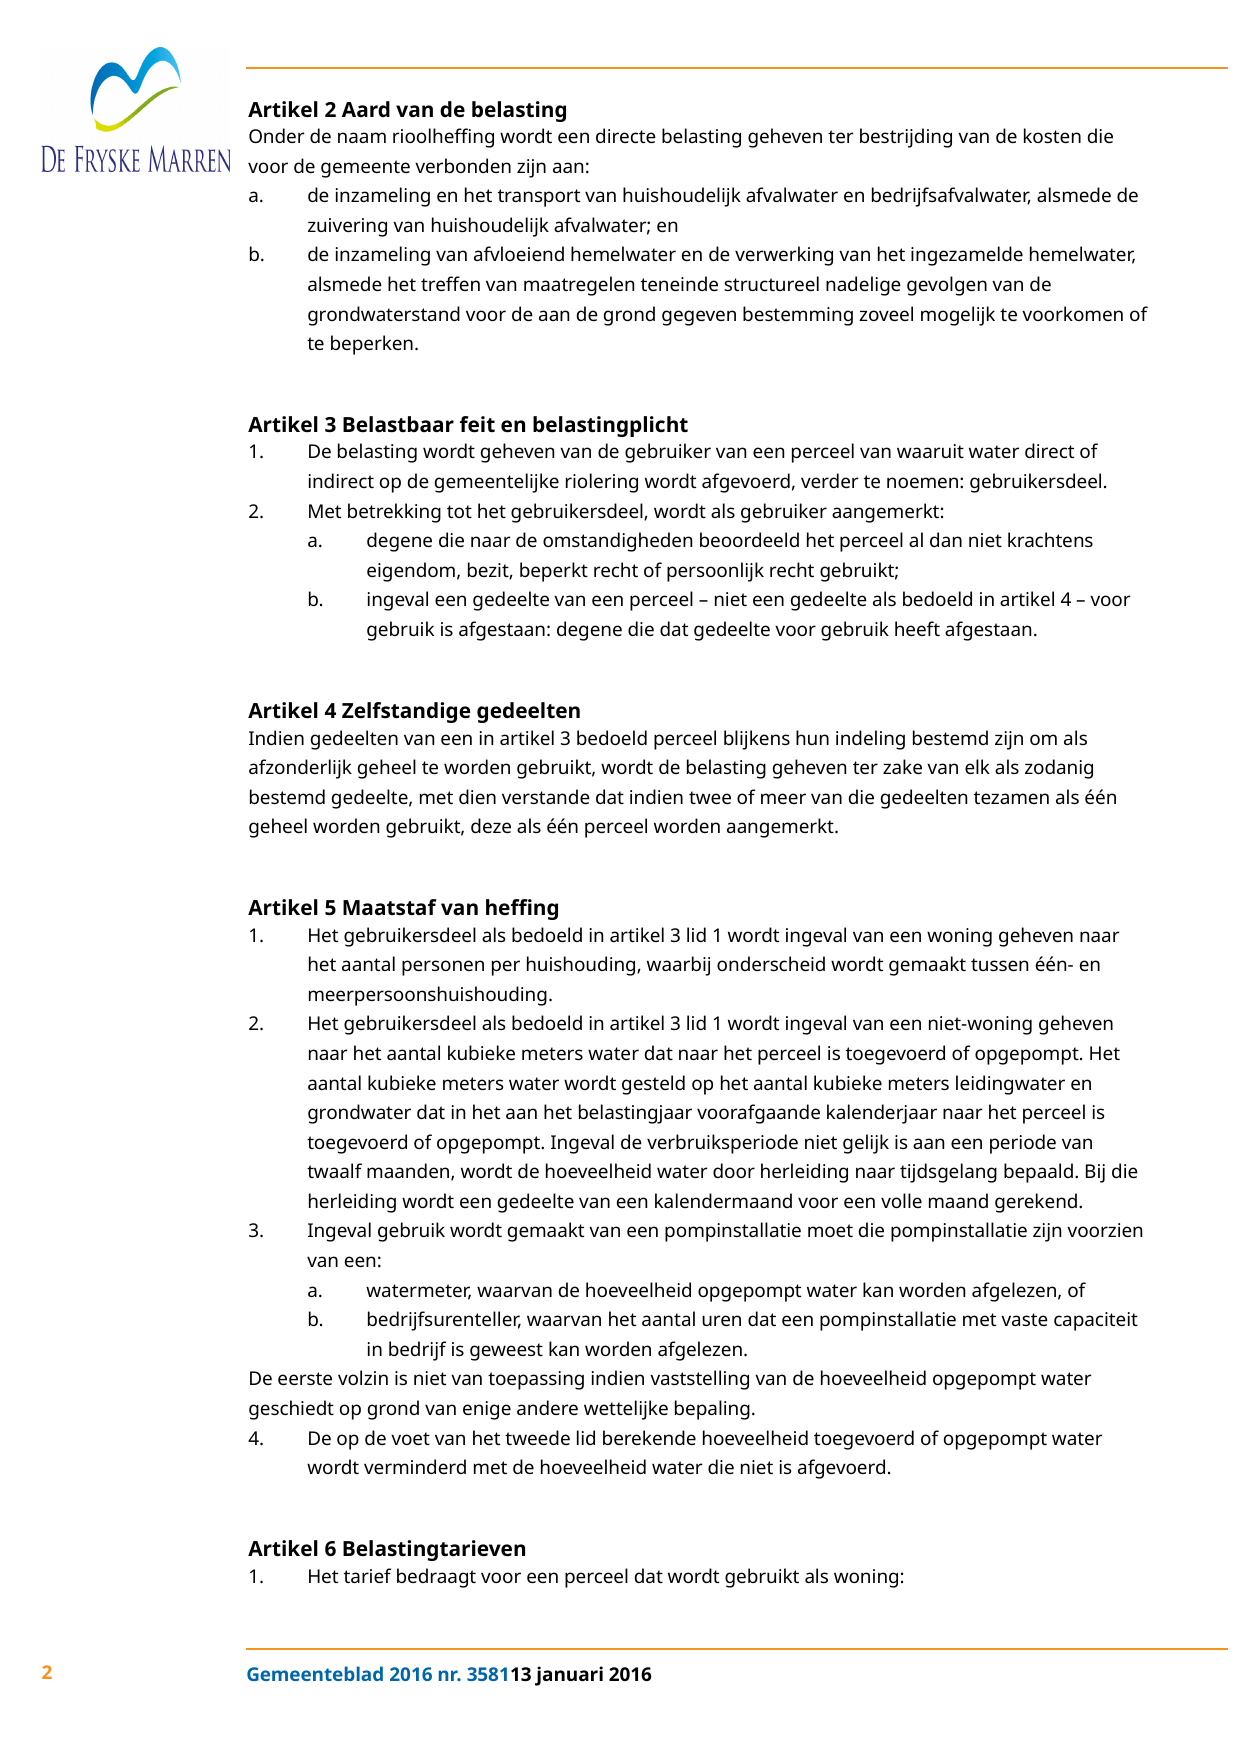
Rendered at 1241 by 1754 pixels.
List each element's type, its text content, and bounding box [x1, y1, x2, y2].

text Indien gedeelten van een in artikel 3 bedoeld perceel blijkens hun indeling bestemd zijn om als afzonderlijk geheel te worden gebruikt, wordt de belasting geheven ter zake van elk als zodanig bestemd gedeelte, met dien verstande dat indien twee of meer van die gedeelten tezamen als één geheel worden gebruikt, deze als één perceel worden aangemerkt. [248, 725, 1152, 839]
picture [41, 47, 231, 172]
text Artikel 3 Belastbaar feit en belastingplicht [248, 410, 1152, 439]
text Artikel 6 Belastingtarieven [248, 1534, 1152, 1563]
list Ingeval gebruik wordt gemaakt van een pompinstallatie moet die pompinstallatie zijn voorzien van een: [248, 1218, 1152, 1273]
text De eerste volzin is niet van toepassing indien vaststelling van de hoeveelheid opgepompt water geschiedt op grond van enige andere wettelijke bepaling. [248, 1366, 1152, 1421]
list De op de voet van het tweede lid berekende hoeveelheid toegevoerd of opgepompt water wordt verminderd met de hoeveelheid water die niet is afgevoerd. [248, 1425, 1152, 1480]
text Onder de naam rioolheffing wordt een directe belasting geheven ter bestrijding van de kosten die voor de gemeente verbonden zijn aan: [248, 123, 1152, 178]
list ingeval een gedeelte van een perceel – niet een gedeelte als bedoeld in artikel 4 – voor gebruik is afgestaan: degene die dat gedeelte voor gebruik heeft afgestaan. [307, 587, 1152, 642]
list bedrijfsurenteller, waarvan het aantal uren dat een pompinstallatie met vaste capaciteit in bedrijf is geweest kan worden afgelezen. [307, 1306, 1152, 1362]
list Het gebruikersdeel als bedoeld in artikel 3 lid 1 wordt ingeval van een niet-woning geheven naar het aantal kubieke meters water dat naar het perceel is toegevoerd of opgepompt. Het aantal kubieke meters water wordt gesteld op het aantal kubieke meters leidingwater en grondwater dat in het aan het belastingjaar voorafgaande kalenderjaar naar het perceel is toegevoerd of opgepompt. Ingeval de verbruiksperiode niet gelijk is aan een periode van twaalf maanden, wordt de hoeveelheid water door herleiding naar tijdsgelang bepaald. Bij die herleiding wordt een gedeelte van een kalendermaand voor een volle maand gerekend. [248, 1011, 1152, 1214]
list Met betrekking tot het gebruikersdeel, wordt als gebruiker aangemerkt: [248, 498, 1152, 524]
list Het gebruikersdeel als bedoeld in artikel 3 lid 1 wordt ingeval van een woning geheven naar het aantal personen per huishouding, waarbij onderscheid wordt gemaakt tussen één- en meerpersoonshuishouding. [248, 922, 1152, 1007]
text Artikel 5 Maatstaf van heffing [248, 893, 1152, 922]
text Artikel 2 Aard van de belasting [248, 95, 1152, 123]
list degene die naar de omstandigheden beoordeeld het perceel al dan niet krachtens eigendom, bezit, beperkt recht of persoonlijk recht gebruikt; [307, 527, 1152, 583]
list de inzameling van afvloeiend hemelwater en de verwerking van het ingezamelde hemelwater, alsmede het treffen van maatregelen teneinde structureel nadelige gevolgen van de grondwaterstand voor de aan de grond gegeven bestemming zoveel mogelijk te voorkomen of te beperken. [248, 242, 1152, 356]
list Het tarief bedraagt voor een perceel dat wordt gebruikt als woning: [248, 1563, 1152, 1588]
list De belasting wordt geheven van de gebruiker van een perceel van waaruit water direct of indirect op de gemeentelijke riolering wordt afgevoerd, verder te noemen: gebruikersdeel. [248, 439, 1152, 494]
list de inzameling en het transport van huishoudelijk afvalwater en bedrijfsafvalwater, alsmede de zuivering van huishoudelijk afvalwater; en [248, 182, 1152, 238]
text Artikel 4 Zelfstandige gedeelten [248, 696, 1152, 725]
list watermeter, waarvan de hoeveelheid opgepompt water kan worden afgelezen, of [307, 1277, 1152, 1303]
